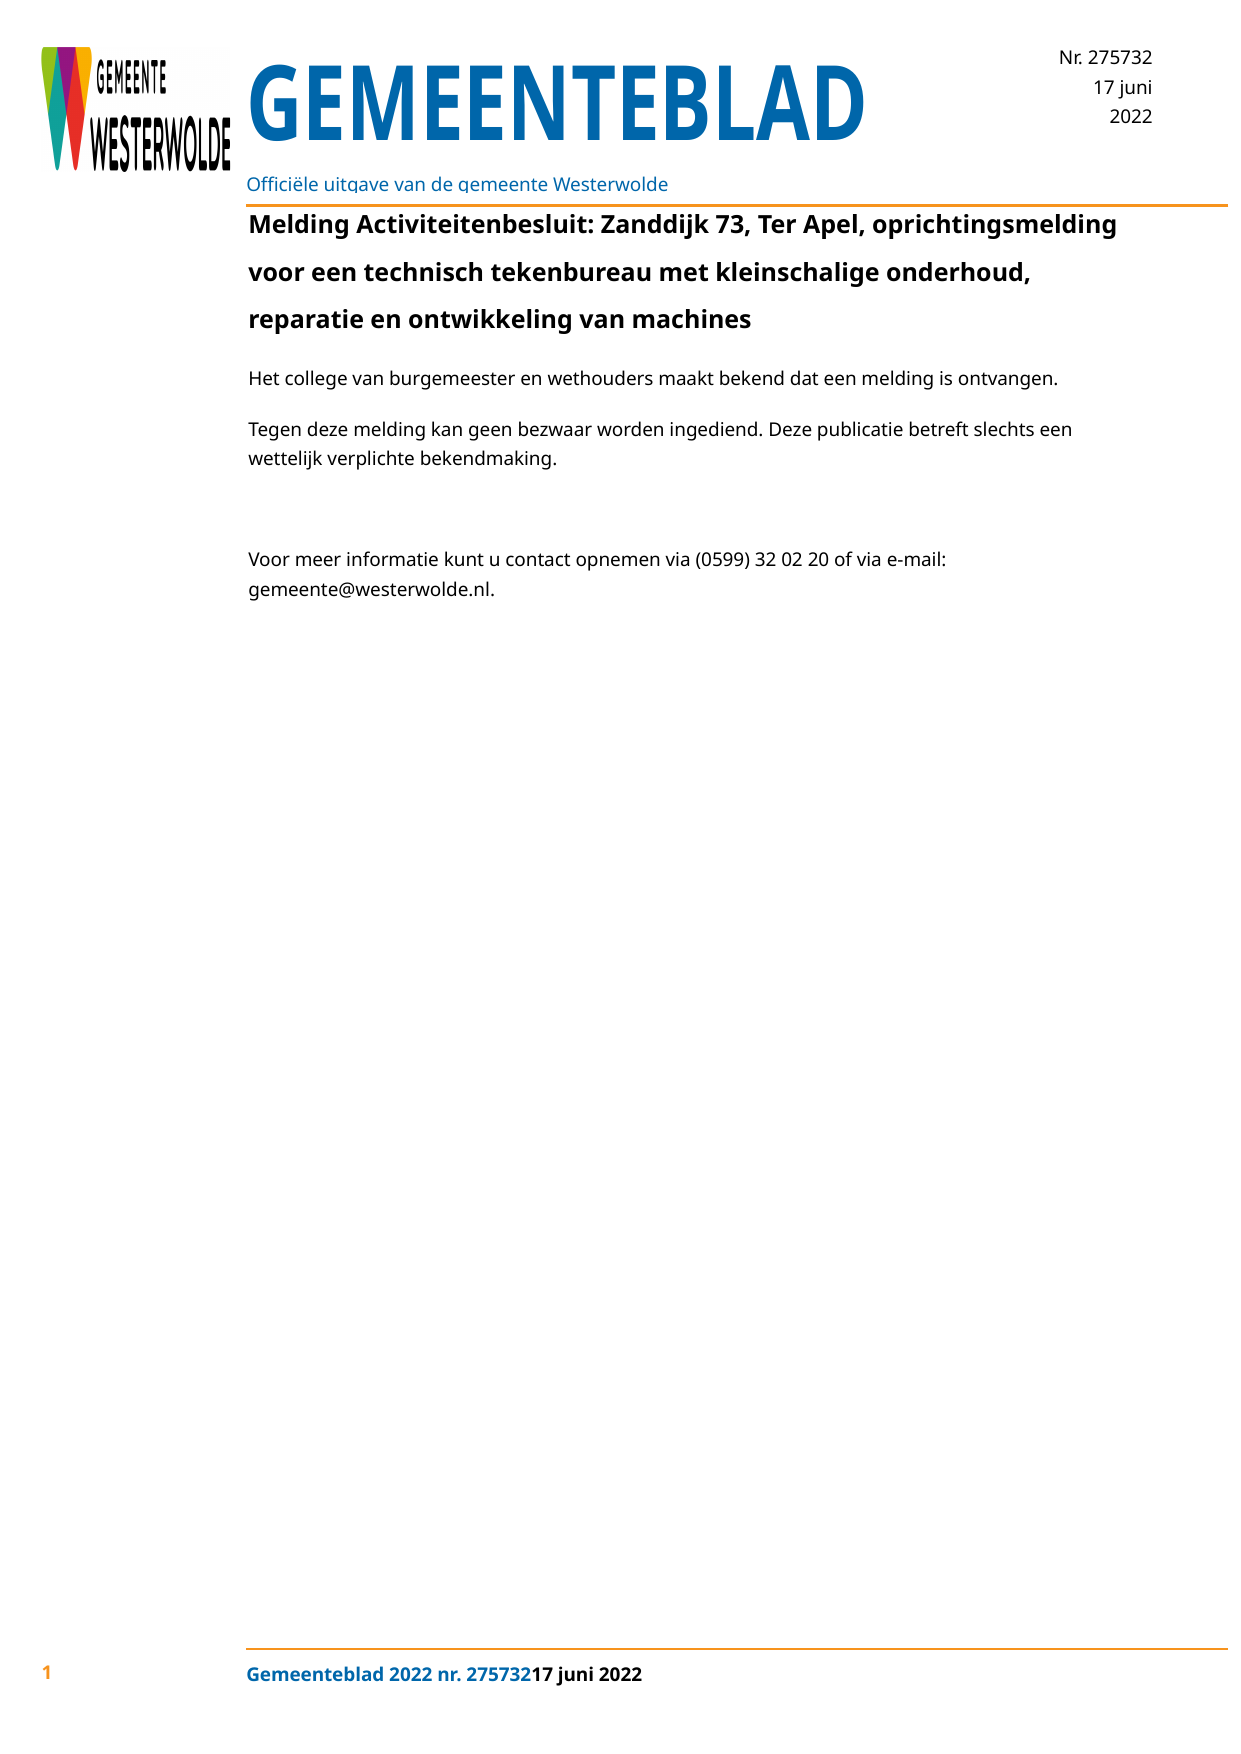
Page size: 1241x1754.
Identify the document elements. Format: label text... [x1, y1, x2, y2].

text Het college van burgemeester en wethouders maakt bekend dat een melding is ontvangen. [248, 366, 1152, 391]
text Tegen deze melding kan geen bezwaar worden ingediend. Deze publicatie betreft slechts een wettelijk verplichte bekendmaking. [248, 416, 1152, 471]
picture [41, 47, 231, 172]
text Melding Activiteitenbesluit: Zanddijk 73, Ter Apel, oprichtingsmelding voor een technisch tekenbureau met kleinschalige onderhoud, reparatie en ontwikkeling van machines [248, 207, 1152, 336]
text Voor meer informatie kunt u contact opnemen via (0599) 32 02 20 of via e-mail: gemeente@westerwolde.nl. [248, 546, 1152, 602]
